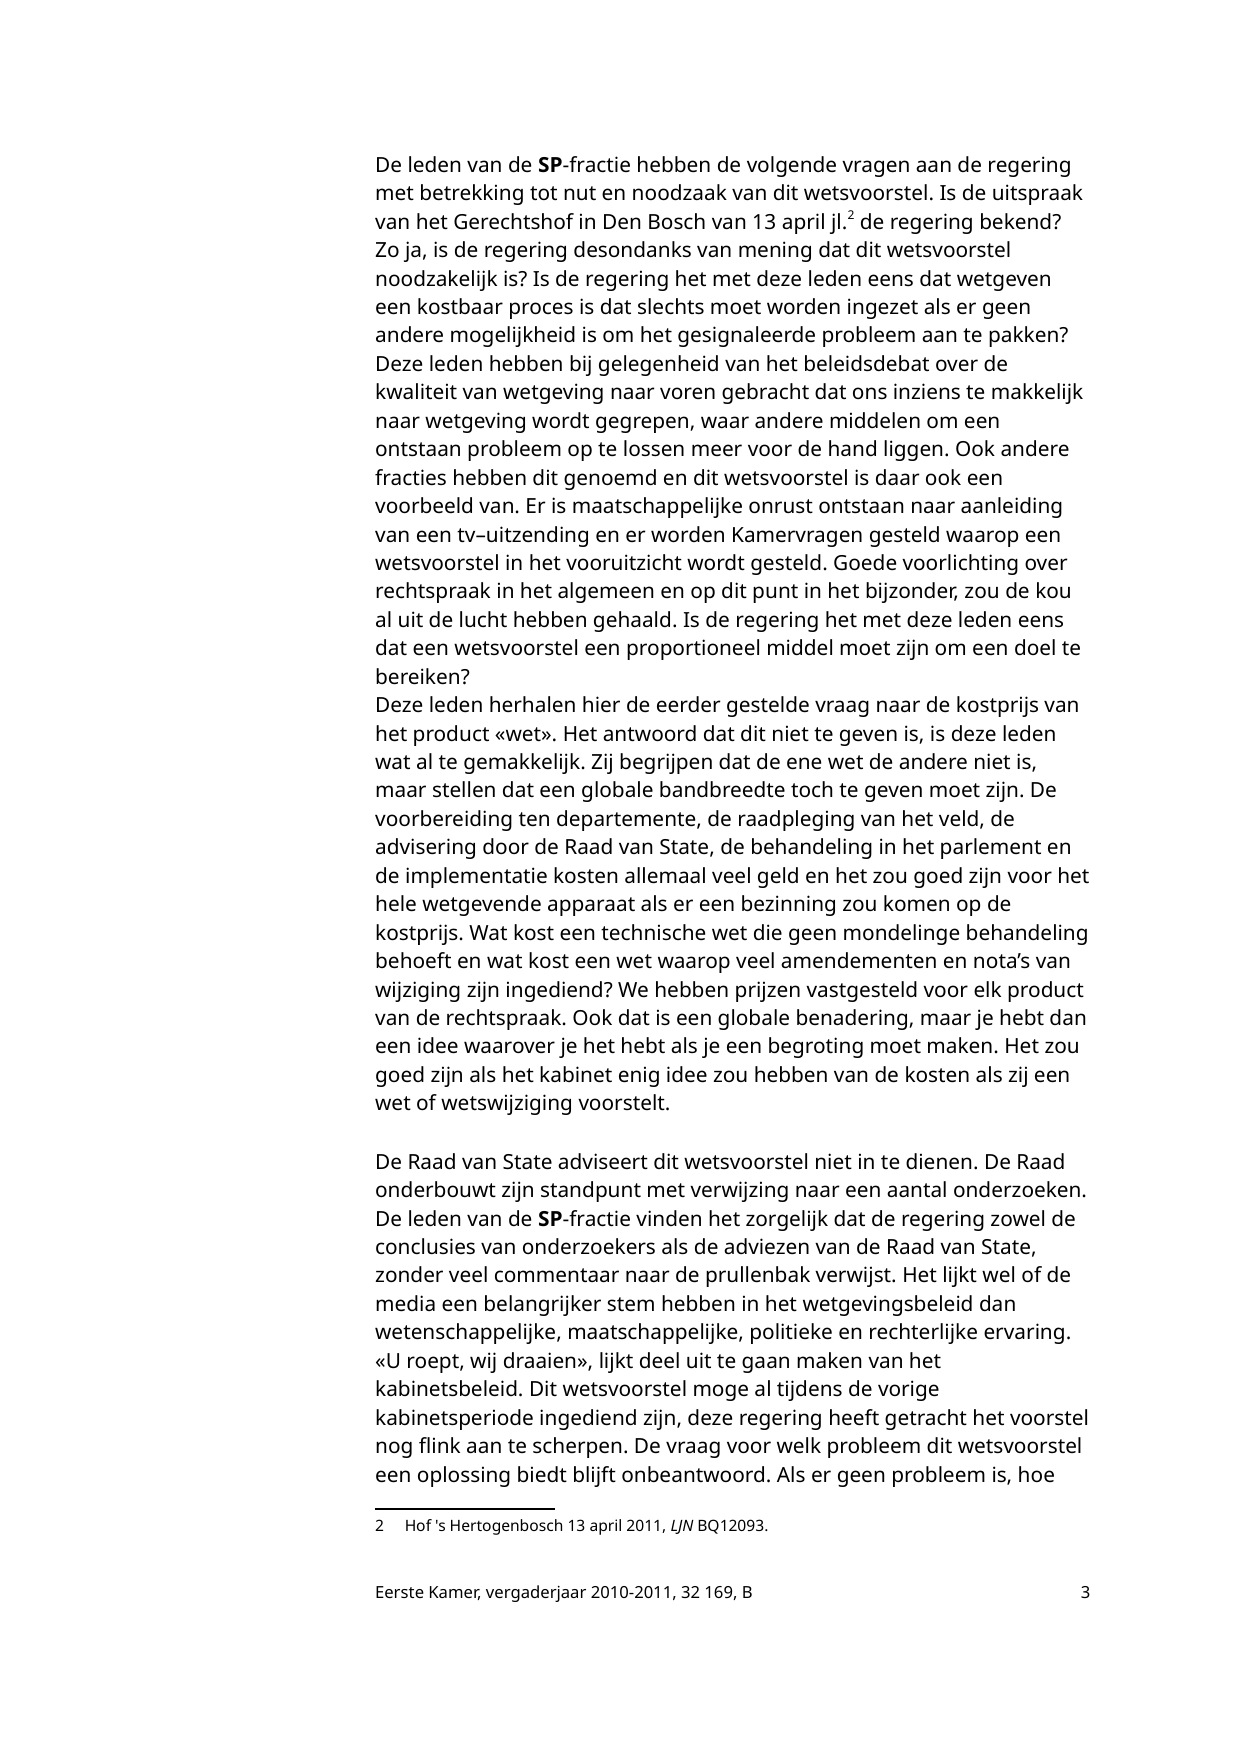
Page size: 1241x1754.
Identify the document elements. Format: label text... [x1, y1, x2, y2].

text De Raad van State adviseert dit wetsvoorstel niet in te dienen. De Raad onderbouwt zijn standpunt met verwijzing naar een aantal onderzoeken. De leden van de SP-fractie vinden het zorgelijk dat de regering zowel de conclusies van onderzoekers als de adviezen van de Raad van State, zonder veel commentaar naar de prullenbak verwijst. Het lijkt wel of de media een belangrijker stem hebben in het wetgevingsbeleid dan wetenschappelijke, maatschappelijke, politieke en rechterlijke ervaring. «U roept, wij draaien», lijkt deel uit te gaan maken van het kabinetsbeleid. Dit wetsvoorstel moge al tijdens de vorige kabinetsperiode ingediend zijn, deze regering heeft getracht het voorstel nog flink aan te scherpen. De vraag voor welk probleem dit wetsvoorstel een oplossing biedt blijft onbeantwoord. Als er geen probleem is, hoe [375, 1147, 1090, 1488]
text Hof 's Hertogenbosch 13 april 2011, LJN BQ12093. [375, 1508, 1090, 1536]
text De leden van de SP-fractie hebben de volgende vragen aan de regering met betrekking tot nut en noodzaak van dit wetsvoorstel. Is de uitspraak van het Gerechtshof in Den Bosch van 13 april jl. de regering bekend? Zo ja, is de regering desondanks van mening dat dit wetsvoorstel noodzakelijk is? Is de regering het met deze leden eens dat wetgeven een kostbaar proces is dat slechts moet worden ingezet als er geen andere mogelijkheid is om het gesignaleerde probleem aan te pakken? [375, 150, 1090, 349]
text Deze leden hebben bij gelegenheid van het beleidsdebat over de kwaliteit van wetgeving naar voren gebracht dat ons inziens te makkelijk naar wetgeving wordt gegrepen, waar andere middelen om een ontstaan probleem op te lossen meer voor de hand liggen. Ook andere fracties hebben dit genoemd en dit wetsvoorstel is daar ook een voorbeeld van. Er is maatschappelijke onrust ontstaan naar aanleiding van een tv–uitzending en er worden Kamervragen gesteld waarop een wetsvoorstel in het vooruitzicht wordt gesteld. Goede voorlichting over rechtspraak in het algemeen en op dit punt in het bijzonder, zou de kou al uit de lucht hebben gehaald. Is de regering het met deze leden eens dat een wetsvoorstel een proportioneel middel moet zijn om een doel te bereiken? [375, 349, 1090, 690]
text Deze leden herhalen hier de eerder gestelde vraag naar de kostprijs van het product «wet». Het antwoord dat dit niet te geven is, is deze leden wat al te gemakkelijk. Zij begrijpen dat de ene wet de andere niet is, maar stellen dat een globale bandbreedte toch te geven moet zijn. De voorbereiding ten departemente, de raadpleging van het veld, de advisering door de Raad van State, de behandeling in het parlement en de implementatie kosten allemaal veel geld en het zou goed zijn voor het hele wetgevende apparaat als er een bezinning zou komen op de kostprijs. Wat kost een technische wet die geen mondelinge behandeling behoeft en wat kost een wet waarop veel amendementen en nota’s van wijziging zijn ingediend? We hebben prijzen vastgesteld voor elk product van de rechtspraak. Ook dat is een globale benadering, maar je hebt dan een idee waarover je het hebt als je een begroting moet maken. Het zou goed zijn als het kabinet enig idee zou hebben van de kosten als zij een wet of wetswijziging voorstelt. [375, 690, 1090, 1117]
